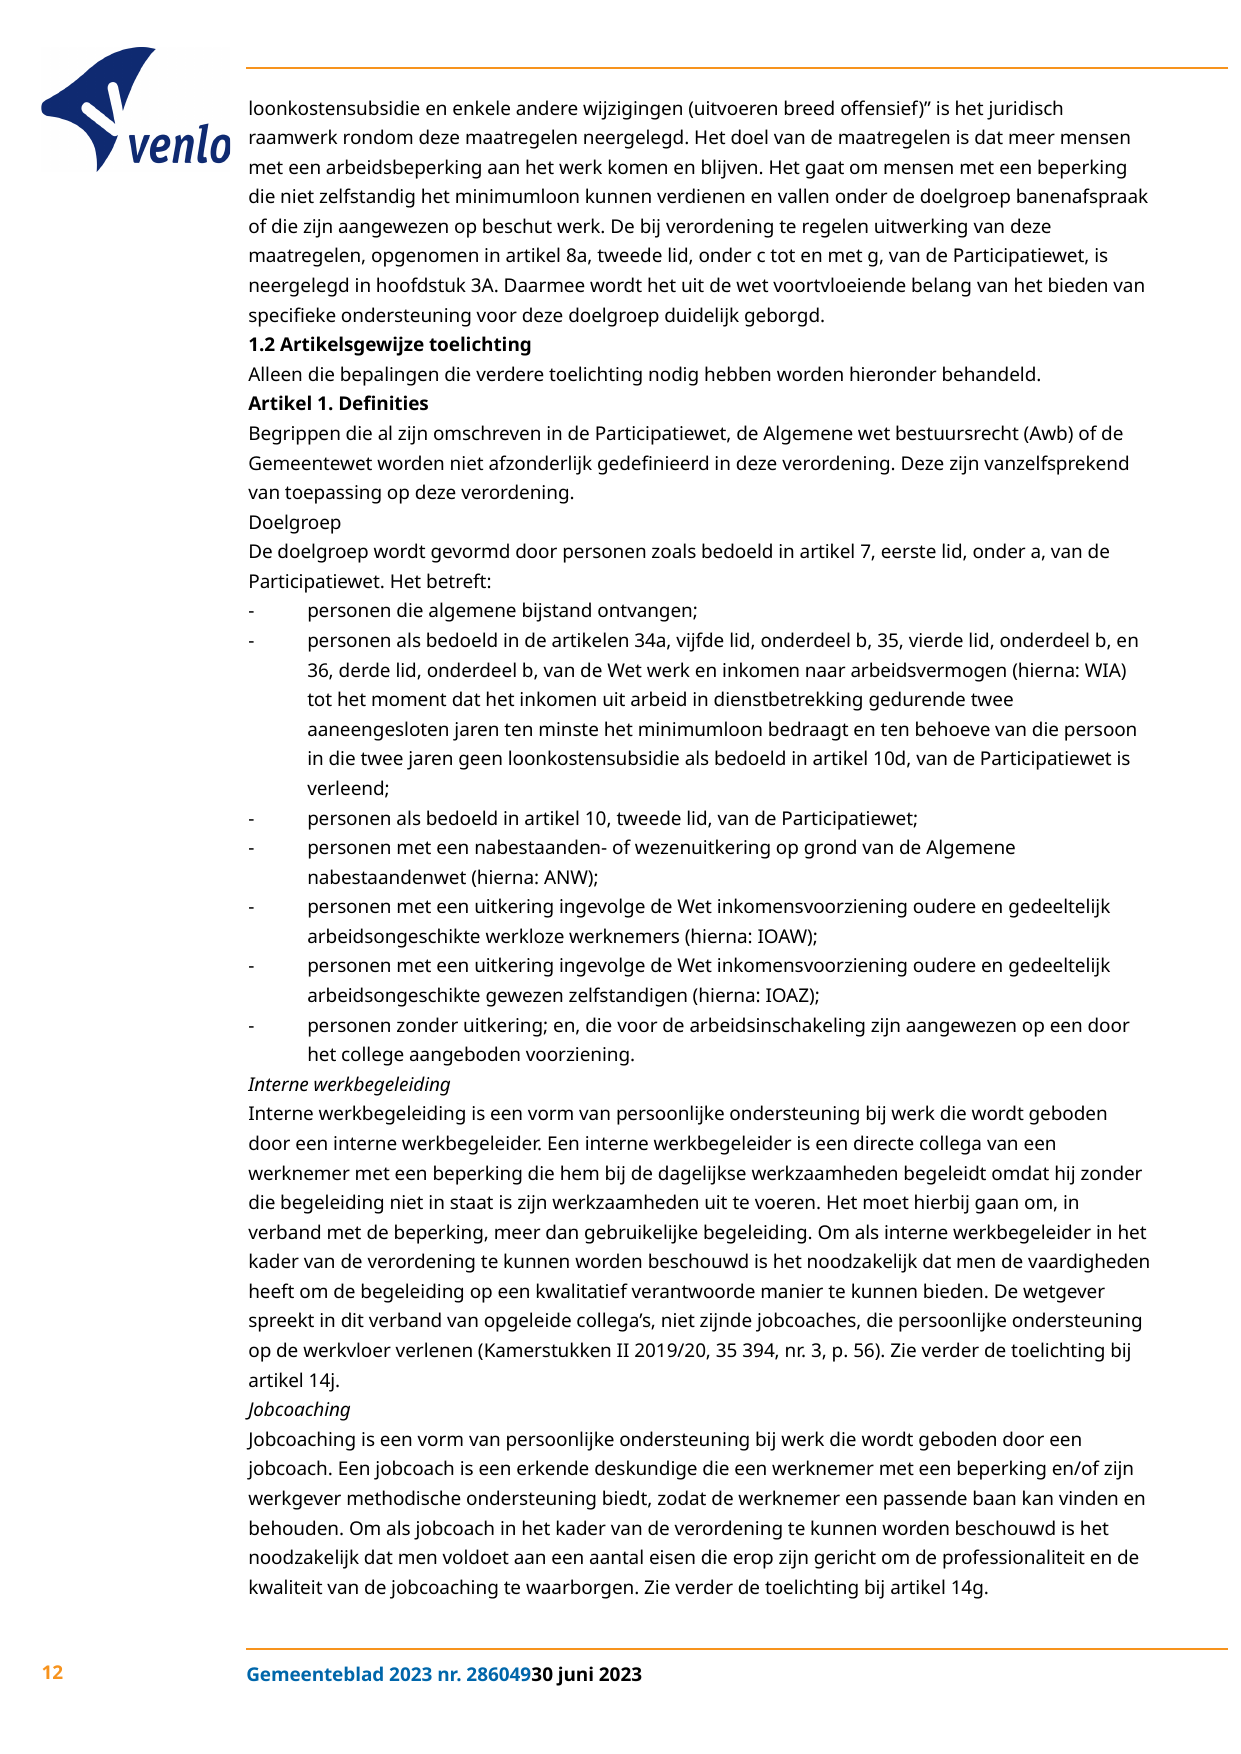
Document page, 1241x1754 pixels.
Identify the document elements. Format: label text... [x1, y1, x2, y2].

list personen met een uitkering ingevolge de Wet inkomensvoorziening oudere en gedeeltelijk arbeidsongeschikte werkloze werknemers (hierna: IOAW); [248, 893, 1152, 949]
text Begrippen die al zijn omschreven in de Participatiewet, de Algemene wet bestuursrecht (Awb) of de Gemeentewet worden niet afzonderlijk gedefinieerd in deze verordening. Deze zijn vanzelfsprekend van toepassing op deze verordening. [248, 420, 1152, 505]
text loonkostensubsidie en enkele andere wijzigingen (uitvoeren breed offensief)” is het juridisch raamwerk rondom deze maatregelen neergelegd. Het doel van de maatregelen is dat meer mensen met een arbeidsbeperking aan het werk komen en blijven. Het gaat om mensen met een beperking die niet zelfstandig het minimumloon kunnen verdienen en vallen onder de doelgroep banenafspraak of die zijn aangewezen op beschut werk. De bij verordening te regelen uitwerking van deze maatregelen, opgenomen in artikel 8a, tweede lid, onder c tot en met g, van de Participatiewet, is neergelegd in hoofdstuk 3A. Daarmee wordt het uit de wet voortvloeiende belang van het bieden van specifieke ondersteuning voor deze doelgroep duidelijk geborgd. [248, 95, 1152, 328]
text Alleen die bepalingen die verdere toelichting nodig hebben worden hieronder behandeld. [248, 361, 1152, 387]
list personen met een nabestaanden- of wezenuitkering op grond van de Algemene nabestaandenwet (hierna: ANW); [248, 834, 1152, 890]
list personen als bedoeld in de artikelen 34a, vijfde lid, onderdeel b, 35, vierde lid, onderdeel b, en 36, derde lid, onderdeel b, van de Wet werk en inkomen naar arbeidsvermogen (hierna: WIA) tot het moment dat het inkomen uit arbeid in dienstbetrekking gedurende twee aaneengesloten jaren ten minste het minimumloon bedraagt en ten behoeve van die persoon in die twee jaren geen loonkostensubsidie als bedoeld in artikel 10d, van de Participatiewet is verleend; [248, 627, 1152, 801]
text De doelgroep wordt gevormd door personen zoals bedoeld in artikel 7, eerste lid, onder a, van de Participatiewet. Het betreft: [248, 538, 1152, 594]
list personen als bedoeld in artikel 10, tweede lid, van de Participatiewet; [248, 805, 1152, 831]
text Doelgroep [248, 509, 1152, 535]
text 1.2 Artikelsgewijze toelichting [248, 331, 1152, 357]
list personen die algemene bijstand ontvangen; [248, 598, 1152, 623]
text Interne werkbegeleiding is een vorm van persoonlijke ondersteuning bij werk die wordt geboden door een interne werkbegeleider. Een interne werkbegeleider is een directe collega van een werknemer met een beperking die hem bij de dagelijkse werkzaamheden begeleidt omdat hij zonder die begeleiding niet in staat is zijn werkzaamheden uit te voeren. Het moet hierbij gaan om, in verband met de beperking, meer dan gebruikelijke begeleiding. Om als interne werkbegeleider in het kader van de verordening te kunnen worden beschouwd is het noodzakelijk dat men de vaardigheden heeft om de begeleiding op een kwalitatief verantwoorde manier te kunnen bieden. De wetgever spreekt in dit verband van opgeleide collega’s, niet zijnde jobcoaches, die persoonlijke ondersteuning op de werkvloer verlenen (Kamerstukken II 2019/20, 35 394, nr. 3, p. 56). Zie verder de toelichting bij artikel 14j. [248, 1101, 1152, 1393]
picture [41, 47, 231, 172]
list personen met een uitkering ingevolge de Wet inkomensvoorziening oudere en gedeeltelijk arbeidsongeschikte gewezen zelfstandigen (hierna: IOAZ); [248, 953, 1152, 1008]
list personen zonder uitkering; en, die voor de arbeidsinschakeling zijn aangewezen op een door het college aangeboden voorziening. [248, 1012, 1152, 1067]
text Jobcoaching [248, 1396, 1152, 1422]
text Jobcoaching is een vorm van persoonlijke ondersteuning bij werk die wordt geboden door een jobcoach. Een jobcoach is een erkende deskundige die een werknemer met een beperking en/of zijn werkgever methodische ondersteuning biedt, zodat de werknemer een passende baan kan vinden en behouden. Om als jobcoach in het kader van de verordening te kunnen worden beschouwd is het noodzakelijk dat men voldoet aan een aantal eisen die erop zijn gericht om de professionaliteit en de kwaliteit van de jobcoaching te waarborgen. Zie verder de toelichting bij artikel 14g. [248, 1426, 1152, 1600]
text Interne werkbegeleiding [248, 1071, 1152, 1097]
text Artikel 1. Definities [248, 391, 1152, 416]
